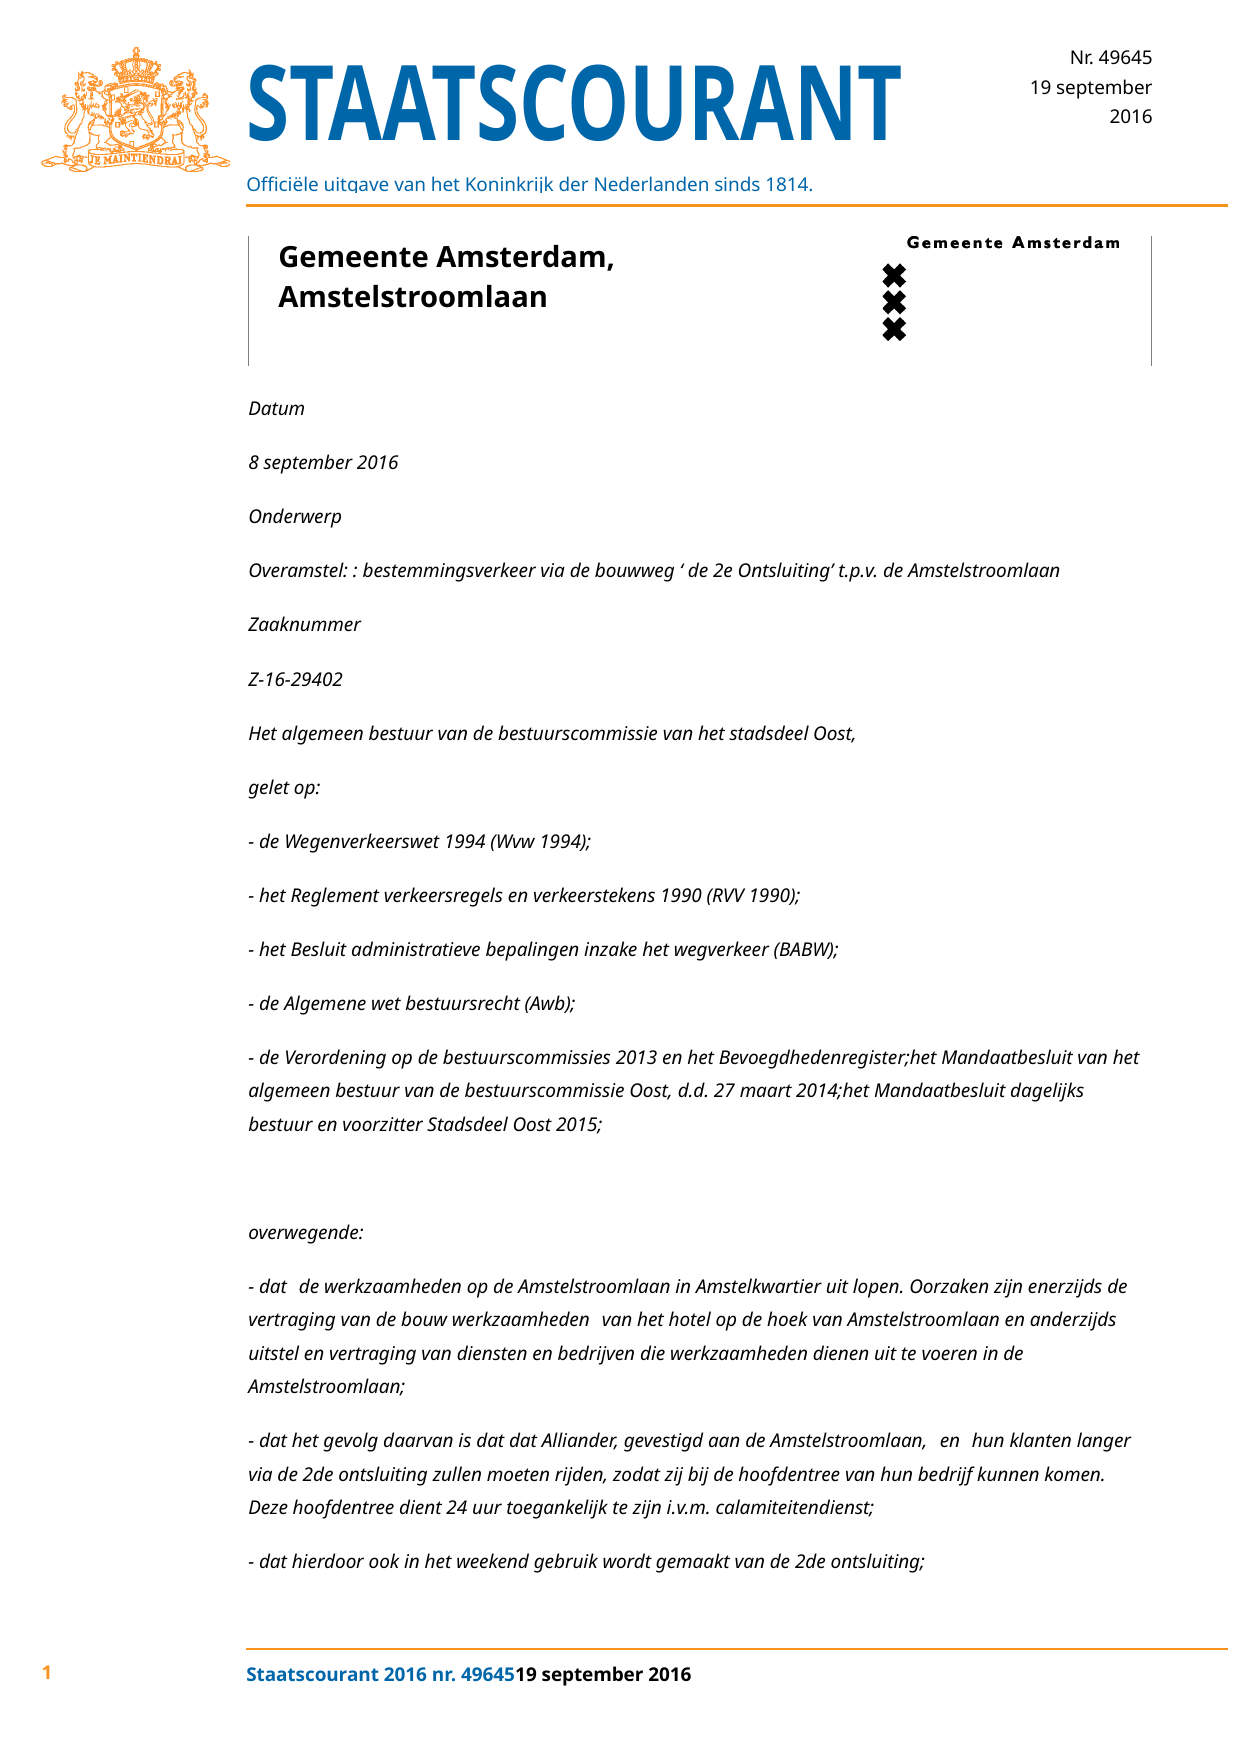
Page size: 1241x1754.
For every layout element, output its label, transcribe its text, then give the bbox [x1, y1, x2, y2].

text Zaaknummer [248, 612, 1152, 637]
text - dat hierdoor ook in het weekend gebruik wordt gemaakt van de 2de ontsluiting; [248, 1548, 1152, 1574]
text - het Reglement verkeersregels en verkeerstekens 1990 (RVV 1990); [248, 882, 1152, 908]
text - dat het gevolg daarvan is dat dat Alliander, gevestigd aan de Amstelstroomlaan, en hun klanten langer via de 2de ontsluiting zullen moeten rijden, zodat zij bij de hoofdentree van hun bedrijf kunnen komen. Deze hoofdentree dient 24 uur toegankelijk te zijn i.v.m. calamiteitendienst; [248, 1428, 1152, 1520]
table_header Gemeente Amsterdam, Amstelstroomlaan [249, 236, 850, 366]
text Datum [248, 395, 1152, 421]
text Het algemeen bestuur van de bestuurscommissie van het stadsdeel Oost, [248, 720, 1152, 746]
text gelet op: [248, 774, 1152, 799]
text - dat de werkzaamheden op de Amstelstroomlaan in Amstelkwartier uit lopen. Oorzaken zijn enerzijds de vertraging van de bouw werkzaamheden van het hotel op de hoek van Amstelstroomlaan en anderzijds uitstel en vertraging van diensten en bedrijven die werkzaamheden dienen uit te voeren in de Amstelstroomlaan; [248, 1273, 1152, 1399]
table_header [850, 236, 1151, 366]
text Z-16-29402 [248, 666, 1152, 691]
text 8 september 2016 [248, 449, 1152, 475]
picture [882, 236, 1119, 341]
text Overamstel: : bestemmingsverkeer via de bouwweg ‘ de 2e Ontsluiting’ t.p.v. de Amstelstroomlaan [248, 558, 1152, 583]
text - de Wegenverkeerswet 1994 (Wvw 1994); [248, 828, 1152, 854]
text - de Algemene wet bestuursrecht (Awb); [248, 990, 1152, 1016]
text Onderwerp [248, 503, 1152, 529]
text - de Verordening op de bestuurscommissies 2013 en het Bevoegdhedenregister;het Mandaatbesluit van het algemeen bestuur van de bestuurscommissie Oost, d.d. 27 maart 2014;het Mandaatbesluit dagelijks bestuur en voorzitter Stadsdeel Oost 2015; [248, 1044, 1152, 1137]
picture [41, 47, 231, 172]
text - het Besluit administratieve bepalingen inzake het wegverkeer (BABW); [248, 936, 1152, 962]
text overwegende: [248, 1219, 1152, 1245]
